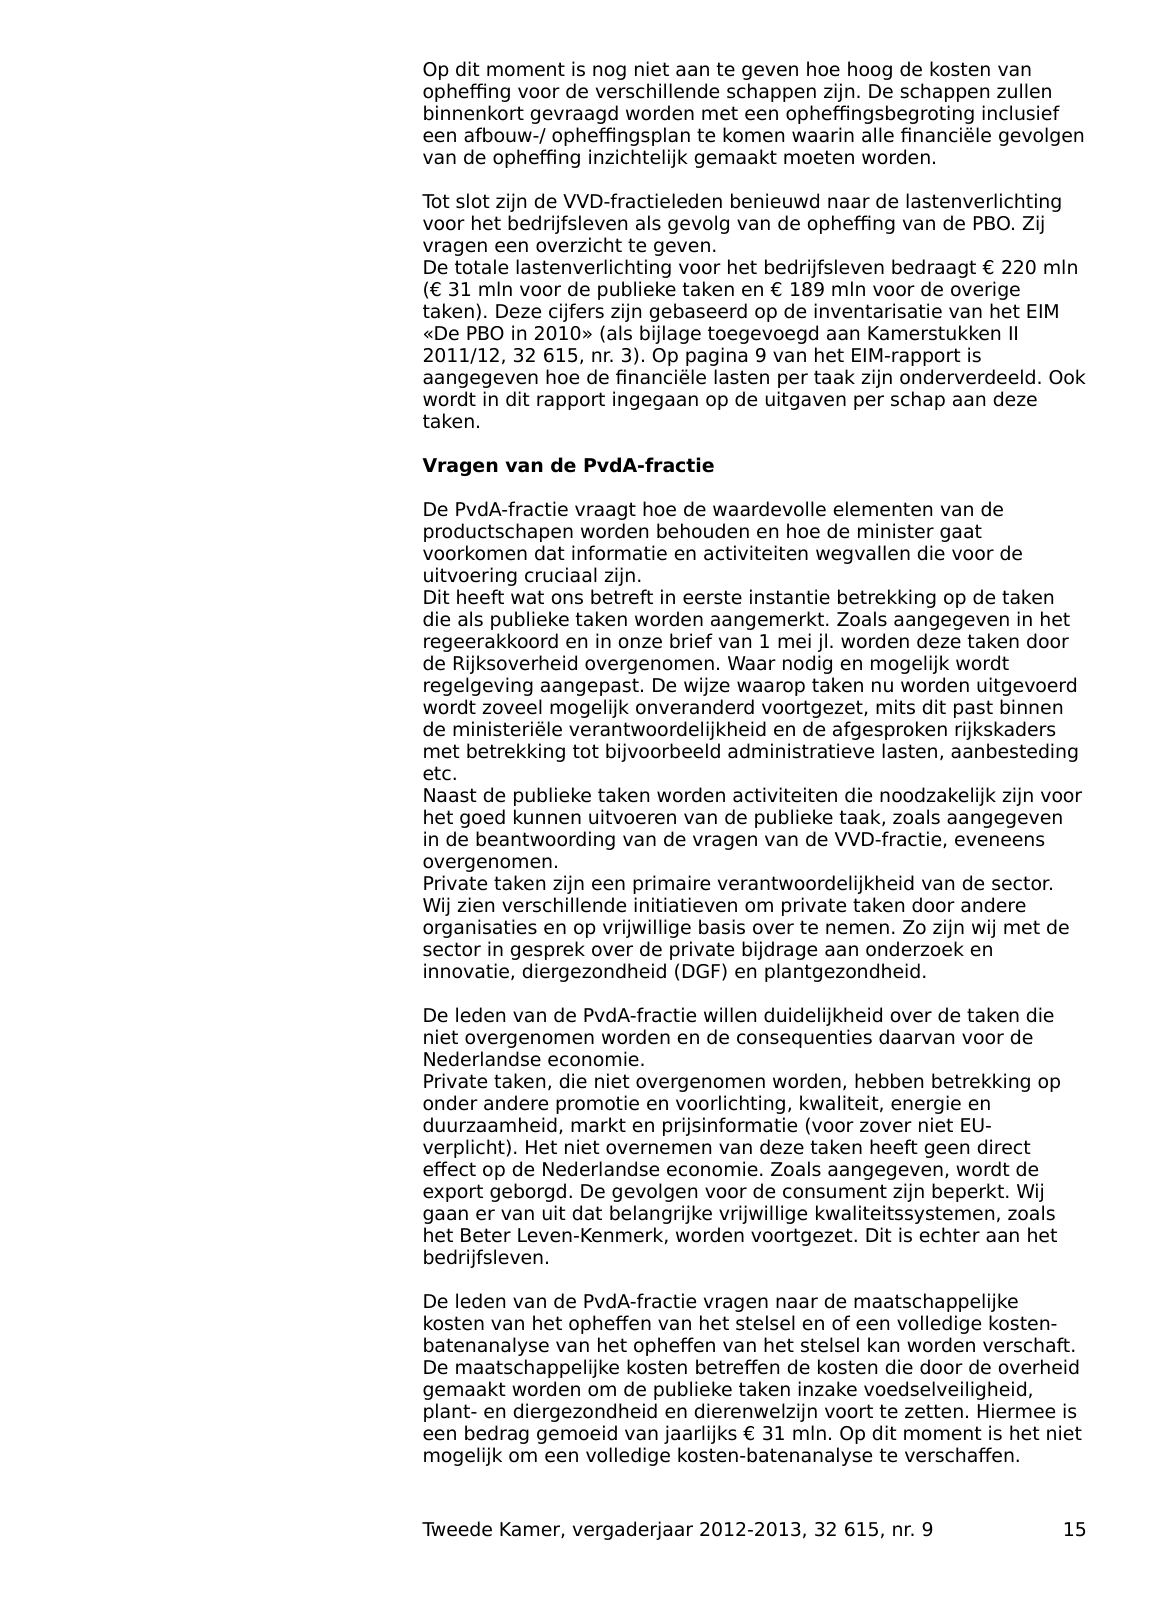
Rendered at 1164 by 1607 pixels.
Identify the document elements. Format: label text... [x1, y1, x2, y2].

text Dit heeft wat ons betreft in eerste instantie betrekking op de taken die als publieke taken worden aangemerkt. Zoals aangegeven in het regeerakkoord en in onze brief van 1 mei jl. worden deze taken door de Rijksoverheid overgenomen. Waar nodig en mogelijk wordt regelgeving aangepast. De wijze waarop taken nu worden uitgevoerd wordt zoveel mogelijk onveranderd voortgezet, mits dit past binnen de ministeriële verantwoordelijkheid en de afgesproken rijkskaders met betrekking tot bijvoorbeeld administratieve lasten, aanbesteding etc. [422, 587, 1087, 785]
text Naast de publieke taken worden activiteiten die noodzakelijk zijn voor het goed kunnen uitvoeren van de publieke taak, zoals aangegeven in de beantwoording van de vragen van de VVD-fractie, eveneens overgenomen. [422, 785, 1087, 873]
subtitle Vragen van de PvdA-fractie [422, 455, 1087, 477]
text Private taken, die niet overgenomen worden, hebben betrekking op onder andere promotie en voorlichting, kwaliteit, energie en duurzaamheid, markt en prijsinformatie (voor zover niet EU-verplicht). Het niet overnemen van deze taken heeft geen direct effect op de Nederlandse economie. Zoals aangegeven, wordt de export geborgd. De gevolgen voor de consument zijn beperkt. Wij gaan er van uit dat belangrijke vrijwillige kwaliteitssystemen, zoals het Beter Leven-Kenmerk, worden voortgezet. Dit is echter aan het bedrijfsleven. [422, 1071, 1087, 1269]
text De PvdA-fractie vraagt hoe de waardevolle elementen van de productschapen worden behouden en hoe de minister gaat voorkomen dat informatie en activiteiten wegvallen die voor de uitvoering cruciaal zijn. [422, 499, 1087, 587]
text De leden van de PvdA-fractie willen duidelijkheid over de taken die niet overgenomen worden en de consequenties daarvan voor de Nederlandse economie. [422, 1005, 1087, 1071]
text De totale lastenverlichting voor het bedrijfsleven bedraagt € 220 mln (€ 31 mln voor de publieke taken en € 189 mln voor de overige taken). Deze cijfers zijn gebaseerd op de inventarisatie van het EIM «De PBO in 2010» (als bijlage toegevoegd aan Kamerstukken II 2011/12, 32 615, nr. 3). Op pagina 9 van het EIM-rapport is aangegeven hoe de financiële lasten per taak zijn onderverdeeld. Ook wordt in dit rapport ingegaan op de uitgaven per schap aan deze taken. [422, 257, 1087, 433]
text Tot slot zijn de VVD-fractieleden benieuwd naar de lastenverlichting voor het bedrijfsleven als gevolg van de opheffing van de PBO. Zij vragen een overzicht te geven. [422, 191, 1087, 257]
text De leden van de PvdA-fractie vragen naar de maatschappelijke kosten van het opheffen van het stelsel en of een volledige kosten-batenanalyse van het opheffen van het stelsel kan worden verschaft. [422, 1291, 1087, 1357]
text De maatschappelijke kosten betreffen de kosten die door de overheid gemaakt worden om de publieke taken inzake voedselveiligheid, plant- en diergezondheid en dierenwelzijn voort te zetten. Hiermee is een bedrag gemoeid van jaarlijks € 31 mln. Op dit moment is het niet mogelijk om een volledige kosten-batenanalyse te verschaffen. [422, 1357, 1087, 1467]
text Private taken zijn een primaire verantwoordelijkheid van de sector. Wij zien verschillende initiatieven om private taken door andere organisaties en op vrijwillige basis over te nemen. Zo zijn wij met de sector in gesprek over de private bijdrage aan onderzoek en innovatie, diergezondheid (DGF) en plantgezondheid. [422, 873, 1087, 983]
text Op dit moment is nog niet aan te geven hoe hoog de kosten van opheffing voor de verschillende schappen zijn. De schappen zullen binnenkort gevraagd worden met een opheffingsbegroting inclusief een afbouw-/ opheffingsplan te komen waarin alle financiële gevolgen van de opheffing inzichtelijk gemaakt moeten worden. [422, 59, 1087, 169]
